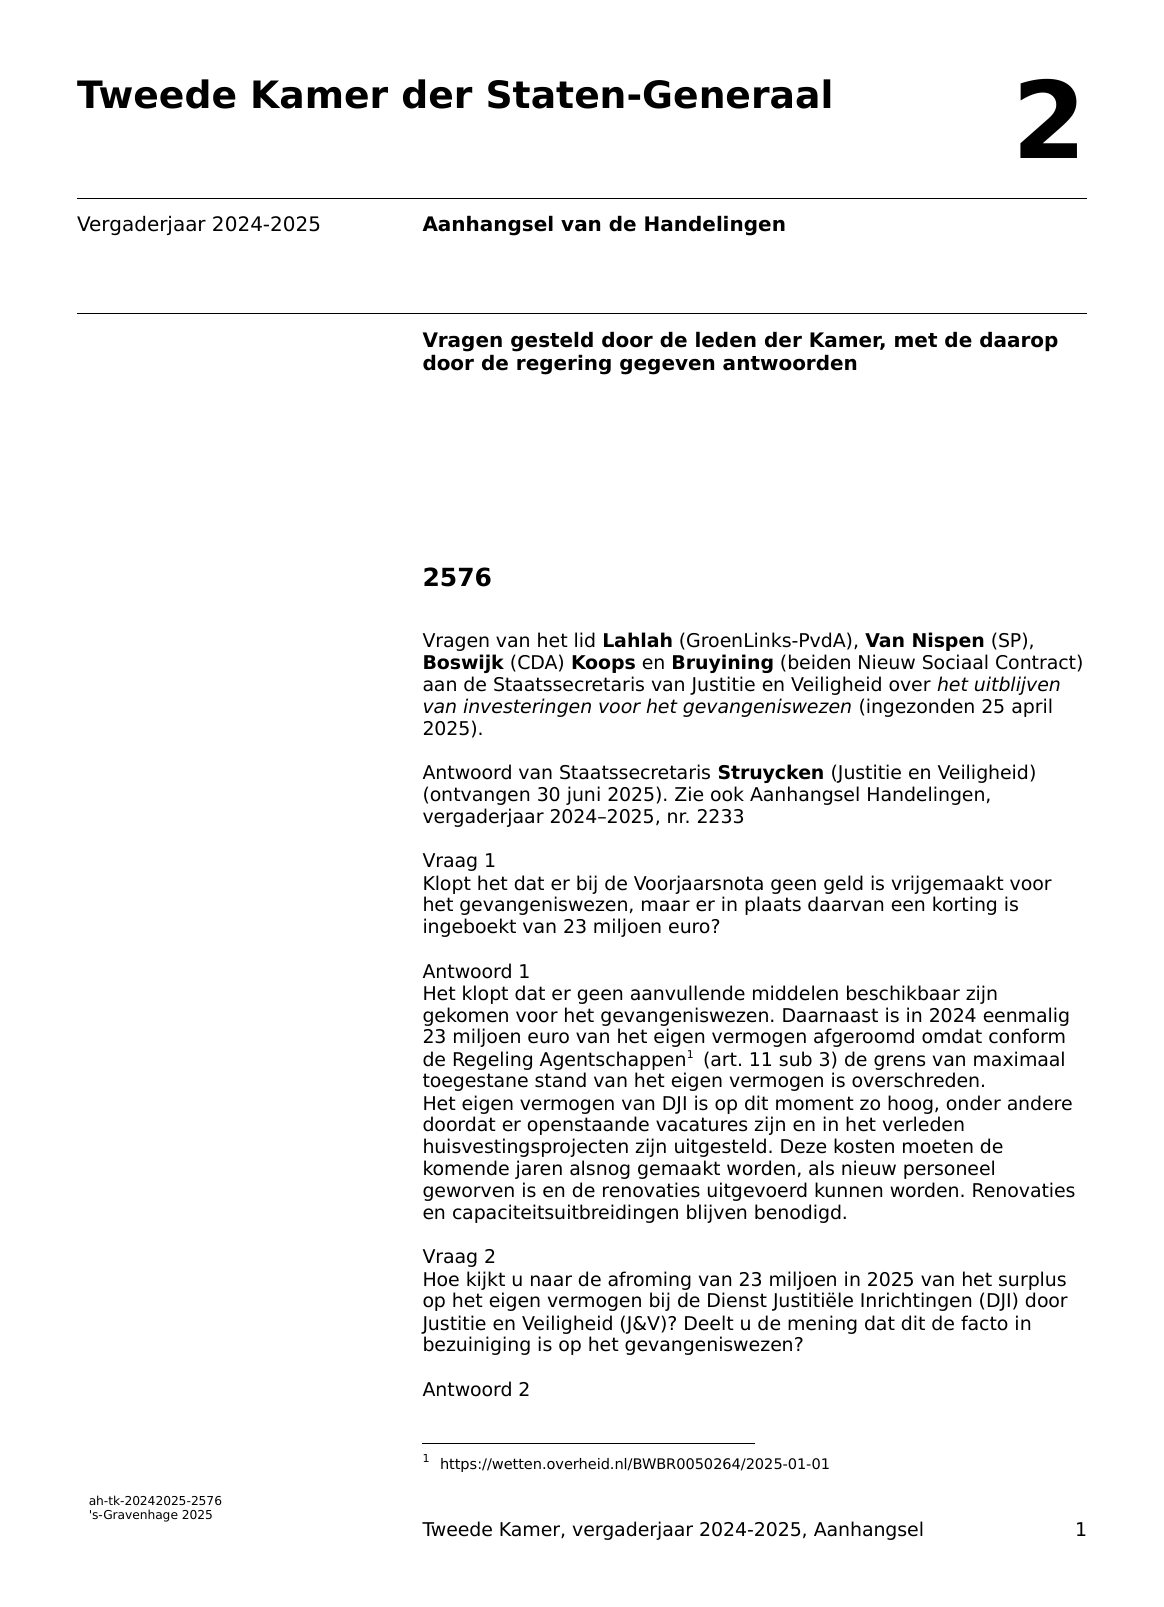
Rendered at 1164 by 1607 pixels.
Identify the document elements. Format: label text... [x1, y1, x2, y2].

table_cell Vragen gesteld door de leden der Kamer, met de daarop door de regering gegeven antwoorden [422, 314, 1087, 375]
text ah-tk-20242025-2576 [88, 1494, 323, 1508]
text Antwoord 1 [422, 961, 1087, 982]
table_header 2 [886, 59, 1087, 198]
text Klopt het dat er bij de Voorjaarsnota geen geld is vrijgemaakt voor het gevangeniswezen, maar er in plaats daarvan een korting is ingeboekt van 23 miljoen euro? [422, 872, 1087, 938]
text Antwoord 2 [422, 1378, 1087, 1401]
text 2576 [422, 563, 1087, 592]
text Antwoord van Staatssecretaris Struycken (Justitie en Veiligheid) (ontvangen 30 juni 2025). Zie ook Aanhangsel Handelingen, vergaderjaar 2024–2025, nr. 2233 [422, 762, 1087, 828]
text Hoe kijkt u naar de afroming van 23 miljoen in 2025 van het surplus op het eigen vermogen bij de Dienst Justitiële Inrichtingen (DJI) door Justitie en Veiligheid (J&V)? Deelt u de mening dat dit de facto in bezuiniging is op het gevangeniswezen? [422, 1268, 1087, 1356]
text Vraag 1 [422, 850, 1087, 872]
table_header Tweede Kamer der Staten-Generaal [77, 59, 886, 198]
text Het klopt dat er geen aanvullende middelen beschikbaar zijn gekomen voor het gevangeniswezen. Daarnaast is in 2024 eenmalig 23 miljoen euro van het eigen vermogen afgeroomd omdat conform de Regeling Agentschappen (art. 11 sub 3) de grens van maximaal toegestane stand van het eigen vermogen is overschreden. [422, 982, 1087, 1092]
text https://wetten.overheid.nl/BWBR0050264/2025-01-01 [422, 1452, 1087, 1474]
table_cell [77, 314, 422, 375]
table_cell Aanhangsel van de Handelingen [422, 199, 1087, 313]
table_cell Vergaderjaar 2024-2025 [77, 199, 422, 313]
text Vragen van het lid Lahlah (GroenLinks-PvdA), Van Nispen (SP), Boswijk (CDA) Koops en Bruyining (beiden Nieuw Sociaal Contract) aan de Staatssecretaris van Justitie en Veiligheid over het uitblijven van investeringen voor het gevangeniswezen (ingezonden 25 april 2025). [422, 630, 1087, 740]
text Vraag 2 [422, 1246, 1087, 1268]
text Het eigen vermogen van DJI is op dit moment zo hoog, onder andere doordat er openstaande vacatures zijn en in het verleden huisvestingsprojecten zijn uitgesteld. Deze kosten moeten de komende jaren alsnog gemaakt worden, als nieuw personeel geworven is en de renovaties uitgevoerd kunnen worden. Renovaties en capaciteitsuitbreidingen blijven benodigd. [422, 1092, 1087, 1224]
text 's-Gravenhage 2025 [88, 1508, 323, 1522]
